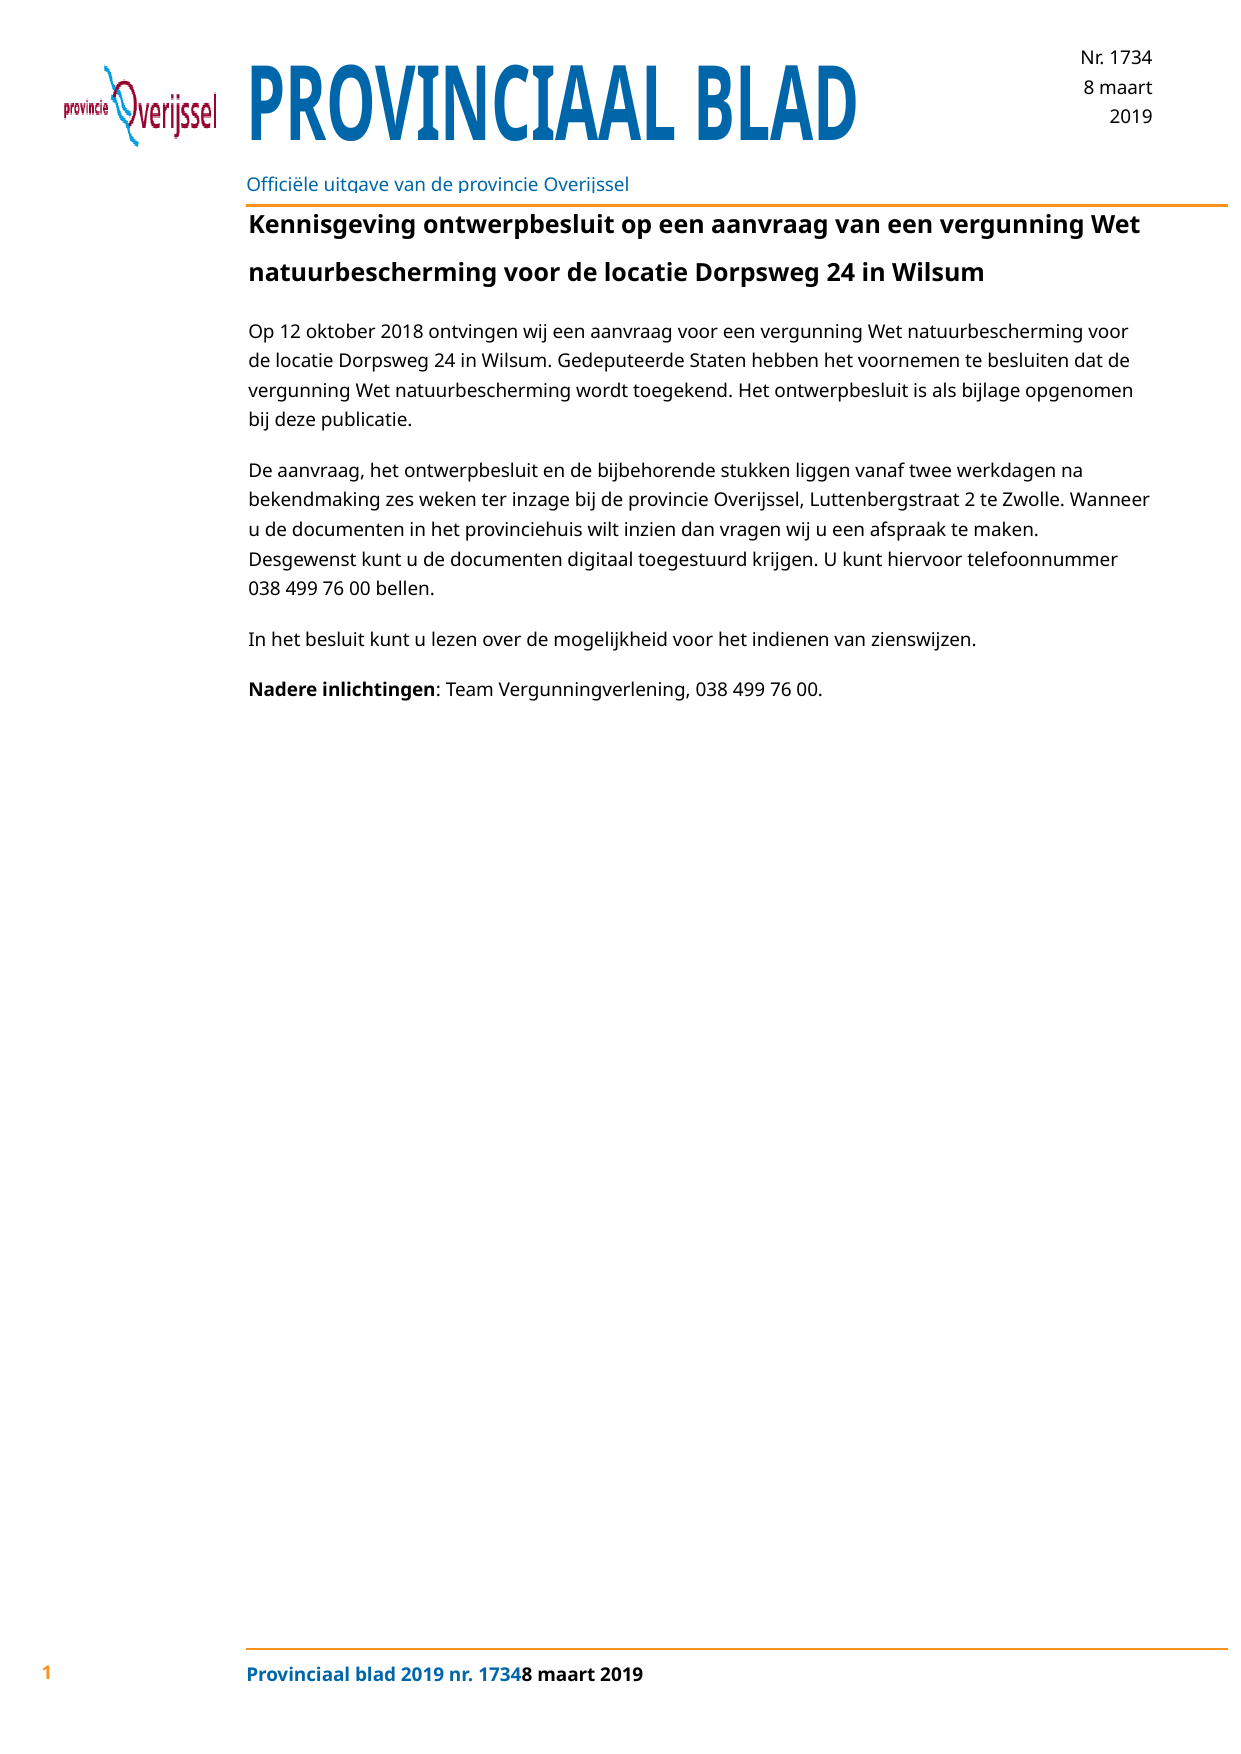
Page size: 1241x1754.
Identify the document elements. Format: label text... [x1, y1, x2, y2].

text In het besluit kunt u lezen over de mogelijkheid voor het indienen van zienswijzen. [248, 626, 1152, 652]
text Nadere inlichtingen: Team Vergunningverlening, 038 499 76 00. [248, 676, 1152, 702]
text De aanvraag, het ontwerpbesluit en de bijbehorende stukken liggen vanaf twee werkdagen na bekendmaking zes weken ter inzage bij de provincie Overijssel, Luttenbergstraat 2 te Zwolle. Wanneer u de documenten in het provinciehuis wilt inzien dan vragen wij u een afspraak te maken. Desgewenst kunt u de documenten digitaal toegestuurd krijgen. U kunt hiervoor telefoonnummer 038 499 76 00 bellen. [248, 457, 1152, 601]
text Op 12 oktober 2018 ontvingen wij een aanvraag voor een vergunning Wet natuurbescherming voor de locatie Dorpsweg 24 in Wilsum. Gedeputeerde Staten hebben het voornemen te besluiten dat de vergunning Wet natuurbescherming wordt toegekend. Het ontwerpbesluit is als bijlage opgenomen bij deze publicatie. [248, 318, 1152, 432]
picture [41, 47, 231, 172]
text Kennisgeving ontwerpbesluit op een aanvraag van een vergunning Wet natuurbescherming voor de locatie Dorpsweg 24 in Wilsum [248, 207, 1152, 288]
